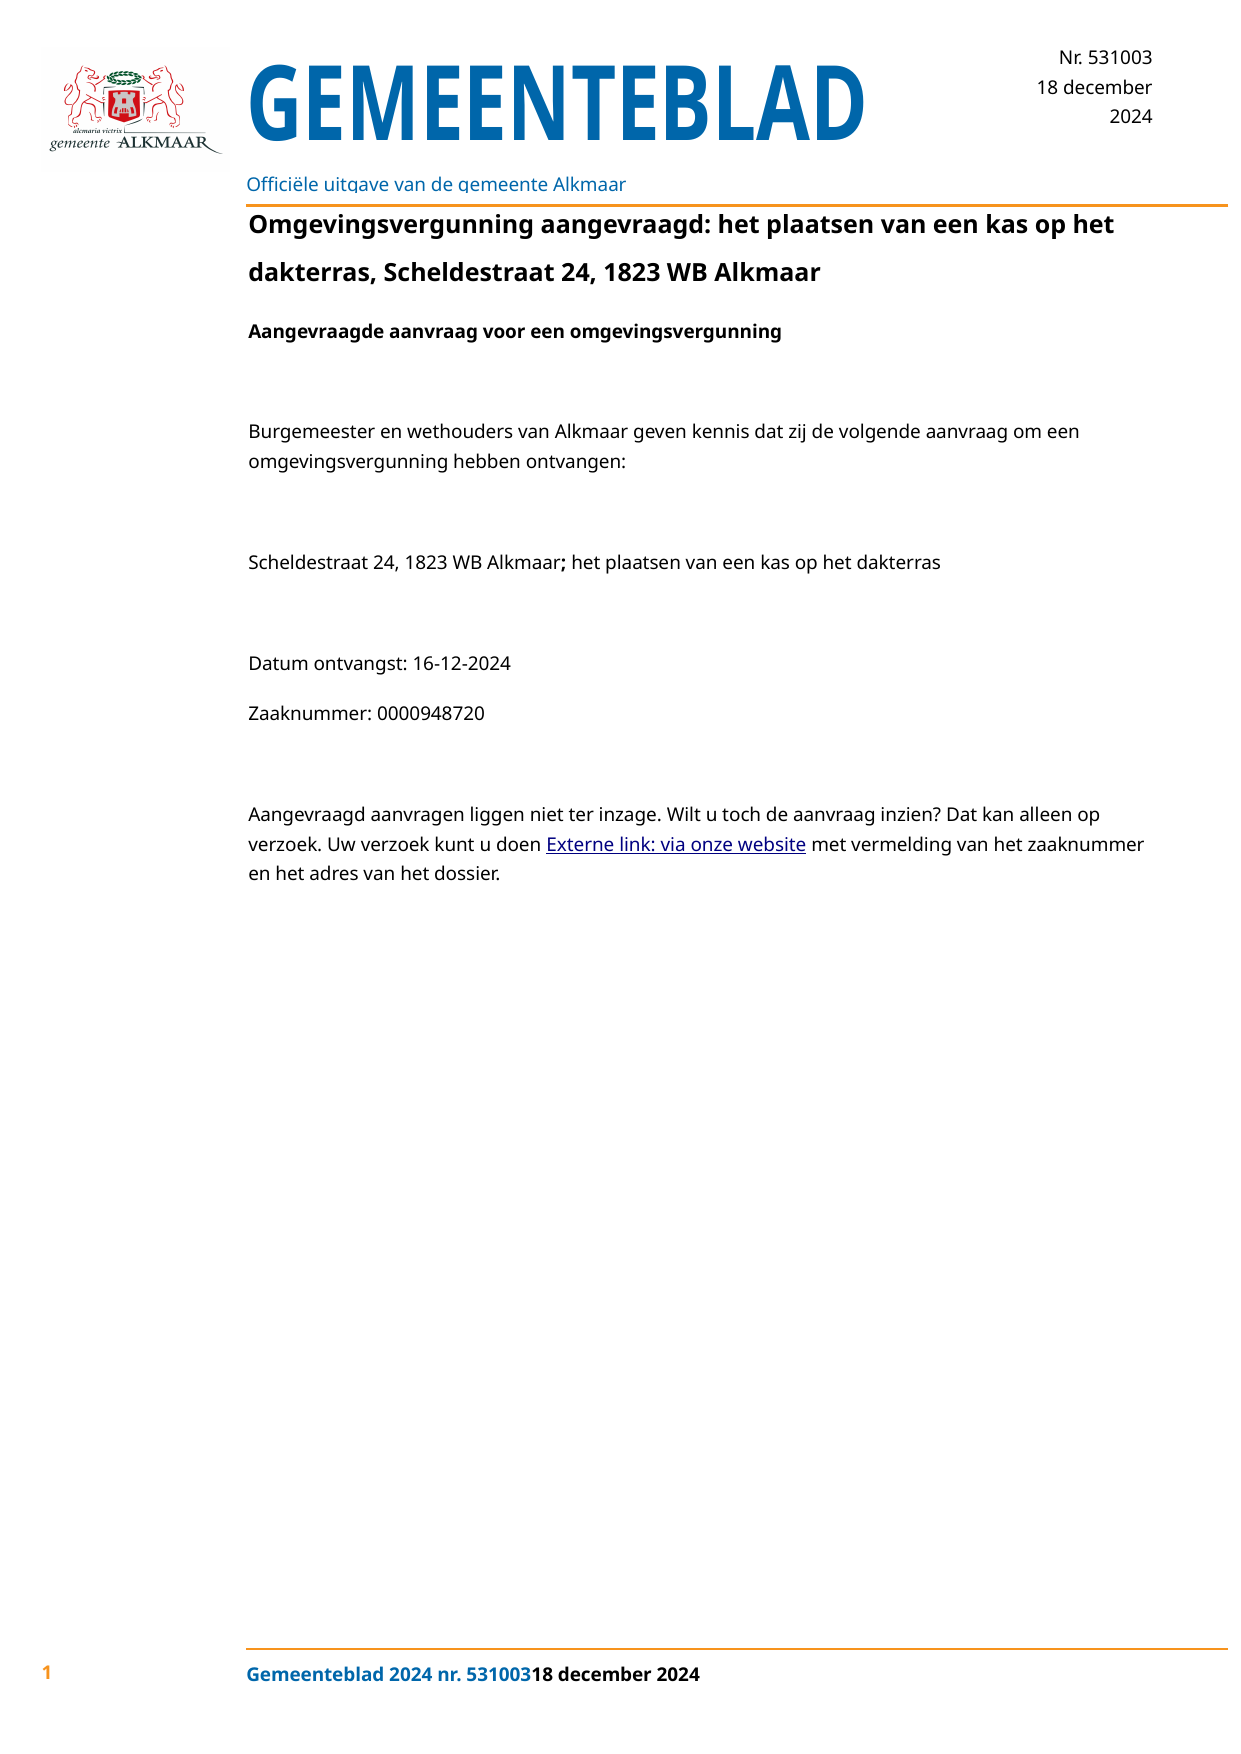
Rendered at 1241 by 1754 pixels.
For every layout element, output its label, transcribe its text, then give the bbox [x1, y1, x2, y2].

text Scheldestraat 24, 1823 WB Alkmaar; het plaatsen van een kas op het dakterras [248, 549, 1152, 575]
text Zaaknummer: 0000948720 [248, 700, 1152, 726]
picture [41, 47, 231, 172]
text Datum ontvangst: 16-12-2024 [248, 650, 1152, 676]
text Omgevingsvergunning aangevraagd: het plaatsen van een kas op het dakterras, Scheldestraat 24, 1823 WB Alkmaar [248, 207, 1152, 288]
text Aangevraagd aanvragen liggen niet ter inzage. Wilt u toch de aanvraag inzien? Dat kan alleen op verzoek. Uw verzoek kunt u doen Externe link: via onze website met vermelding van het zaaknummer en het adres van het dossier. [248, 801, 1152, 886]
text Aangevraagde aanvraag voor een omgevingsvergunning [248, 318, 1152, 344]
text Burgemeester en wethouders van Alkmaar geven kennis dat zij de volgende aanvraag om een omgevingsvergunning hebben ontvangen: [248, 419, 1152, 474]
